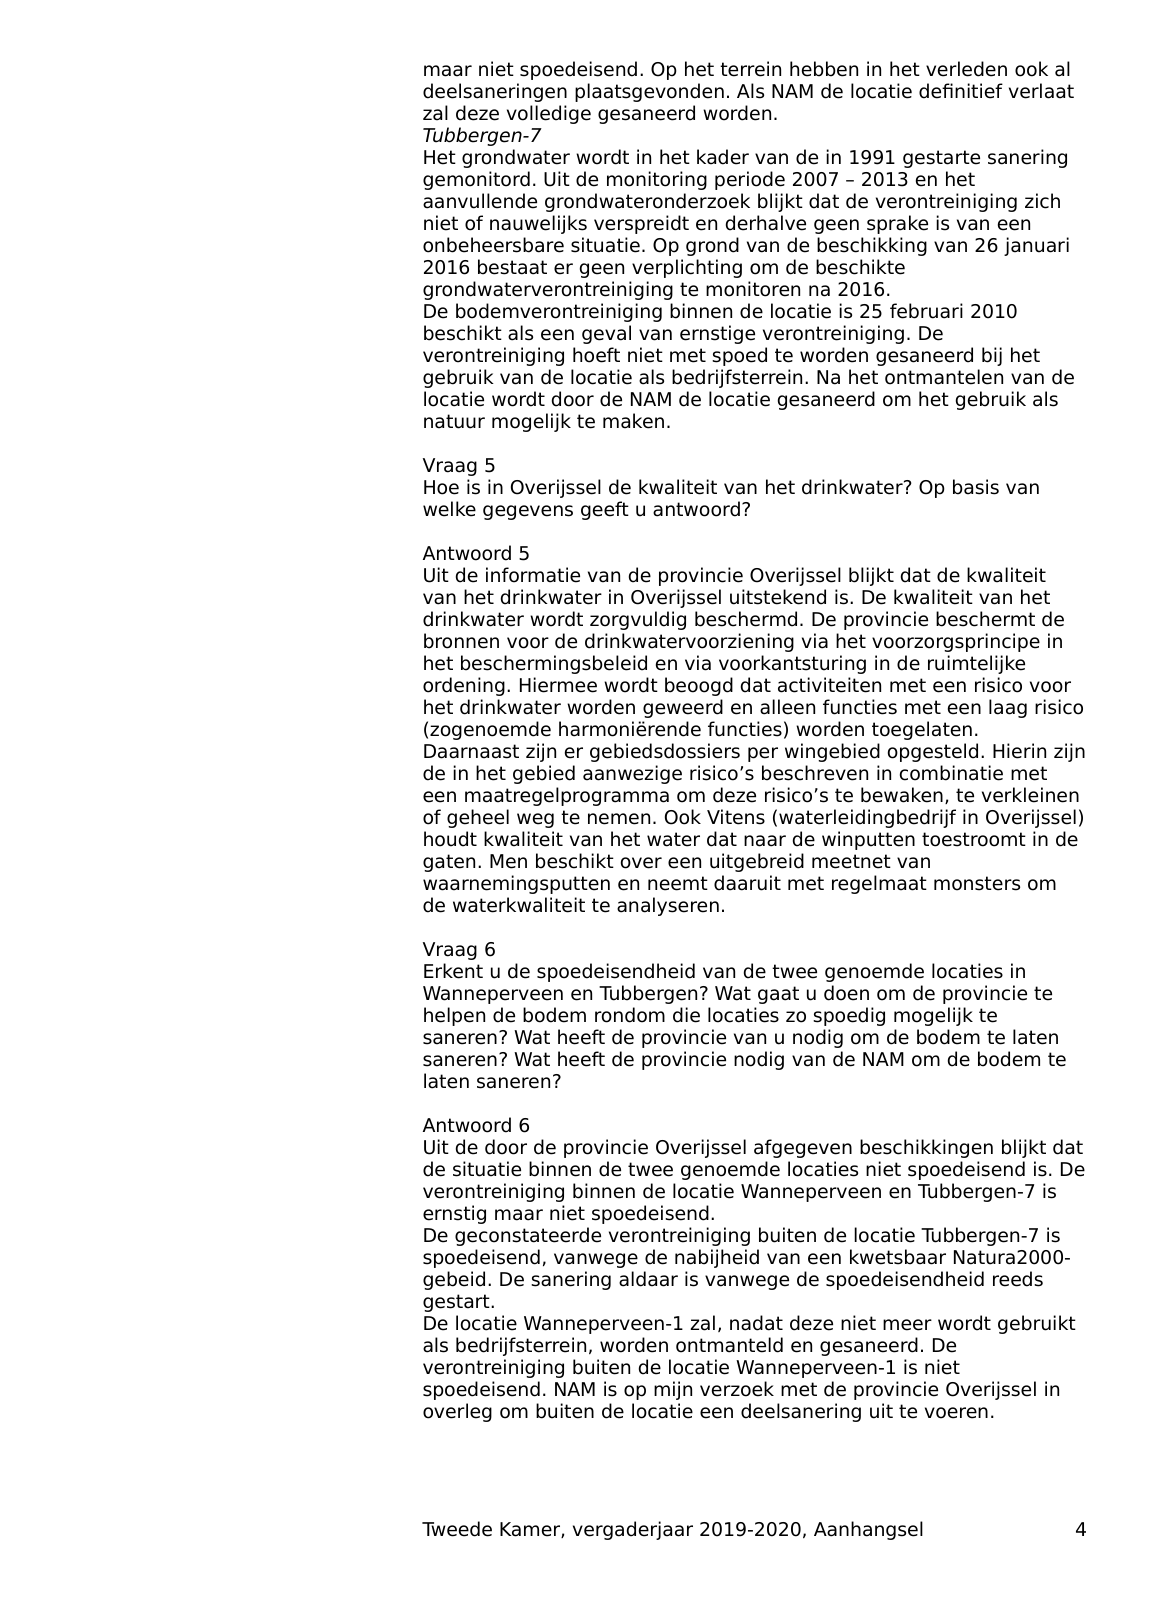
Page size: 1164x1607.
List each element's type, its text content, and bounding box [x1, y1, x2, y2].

text Tubbergen-7 [422, 125, 1087, 147]
text maar niet spoedeisend. Op het terrein hebben in het verleden ook al deelsaneringen plaatsgevonden. Als NAM de locatie definitief verlaat zal deze volledige gesaneerd worden. [422, 59, 1087, 125]
text Uit de informatie van de provincie Overijssel blijkt dat de kwaliteit van het drinkwater in Overijssel uitstekend is. De kwaliteit van het drinkwater wordt zorgvuldig beschermd. De provincie beschermt de bronnen voor de drinkwatervoorziening via het voorzorgsprincipe in het beschermingsbeleid en via voorkantsturing in de ruimtelijke ordening. Hiermee wordt beoogd dat activiteiten met een risico voor het drinkwater worden geweerd en alleen functies met een laag risico (zogenoemde harmoniërende functies) worden toegelaten. [422, 565, 1087, 741]
text Het grondwater wordt in het kader van de in 1991 gestarte sanering gemonitord. Uit de monitoring periode 2007 – 2013 en het aanvullende grondwateronderzoek blijkt dat de verontreiniging zich niet of nauwelijks verspreidt en derhalve geen sprake is van een onbeheersbare situatie. Op grond van de beschikking van 26 januari 2016 bestaat er geen verplichting om de beschikte grondwaterverontreiniging te monitoren na 2016. [422, 147, 1087, 301]
text Antwoord 5 [422, 543, 1087, 565]
text De geconstateerde verontreiniging buiten de locatie Tubbergen-7 is spoedeisend, vanwege de nabijheid van een kwetsbaar Natura2000-gebeid. De sanering aldaar is vanwege de spoedeisendheid reeds gestart. [422, 1225, 1087, 1313]
text De locatie Wanneperveen-1 zal, nadat deze niet meer wordt gebruikt als bedrijfsterrein, worden ontmanteld en gesaneerd. De verontreiniging buiten de locatie Wanneperveen-1 is niet spoedeisend. NAM is op mijn verzoek met de provincie Overijssel in overleg om buiten de locatie een deelsanering uit te voeren. [422, 1313, 1087, 1423]
text Hoe is in Overijssel de kwaliteit van het drinkwater? Op basis van welke gegevens geeft u antwoord? [422, 477, 1087, 521]
text Erkent u de spoedeisendheid van de twee genoemde locaties in Wanneperveen en Tubbergen? Wat gaat u doen om de provincie te helpen de bodem rondom die locaties zo spoedig mogelijk te saneren? Wat heeft de provincie van u nodig om de bodem te laten saneren? Wat heeft de provincie nodig van de NAM om de bodem te laten saneren? [422, 961, 1087, 1093]
text Daarnaast zijn er gebiedsdossiers per wingebied opgesteld. Hierin zijn de in het gebied aanwezige risico’s beschreven in combinatie met een maatregelprogramma om deze risico’s te bewaken, te verkleinen of geheel weg te nemen. Ook Vitens (waterleidingbedrijf in Overijssel) houdt kwaliteit van het water dat naar de winputten toestroomt in de gaten. Men beschikt over een uitgebreid meetnet van waarnemingsputten en neemt daaruit met regelmaat monsters om de waterkwaliteit te analyseren. [422, 741, 1087, 917]
text Uit de door de provincie Overijssel afgegeven beschikkingen blijkt dat de situatie binnen de twee genoemde locaties niet spoedeisend is. De verontreiniging binnen de locatie Wanneperveen en Tubbergen-7 is ernstig maar niet spoedeisend. [422, 1137, 1087, 1225]
text Vraag 6 [422, 939, 1087, 961]
text De bodemverontreiniging binnen de locatie is 25 februari 2010 beschikt als een geval van ernstige verontreiniging. De verontreiniging hoeft niet met spoed te worden gesaneerd bij het gebruik van de locatie als bedrijfsterrein. Na het ontmantelen van de locatie wordt door de NAM de locatie gesaneerd om het gebruik als natuur mogelijk te maken. [422, 301, 1087, 433]
text Vraag 5 [422, 455, 1087, 477]
text Antwoord 6 [422, 1115, 1087, 1137]
